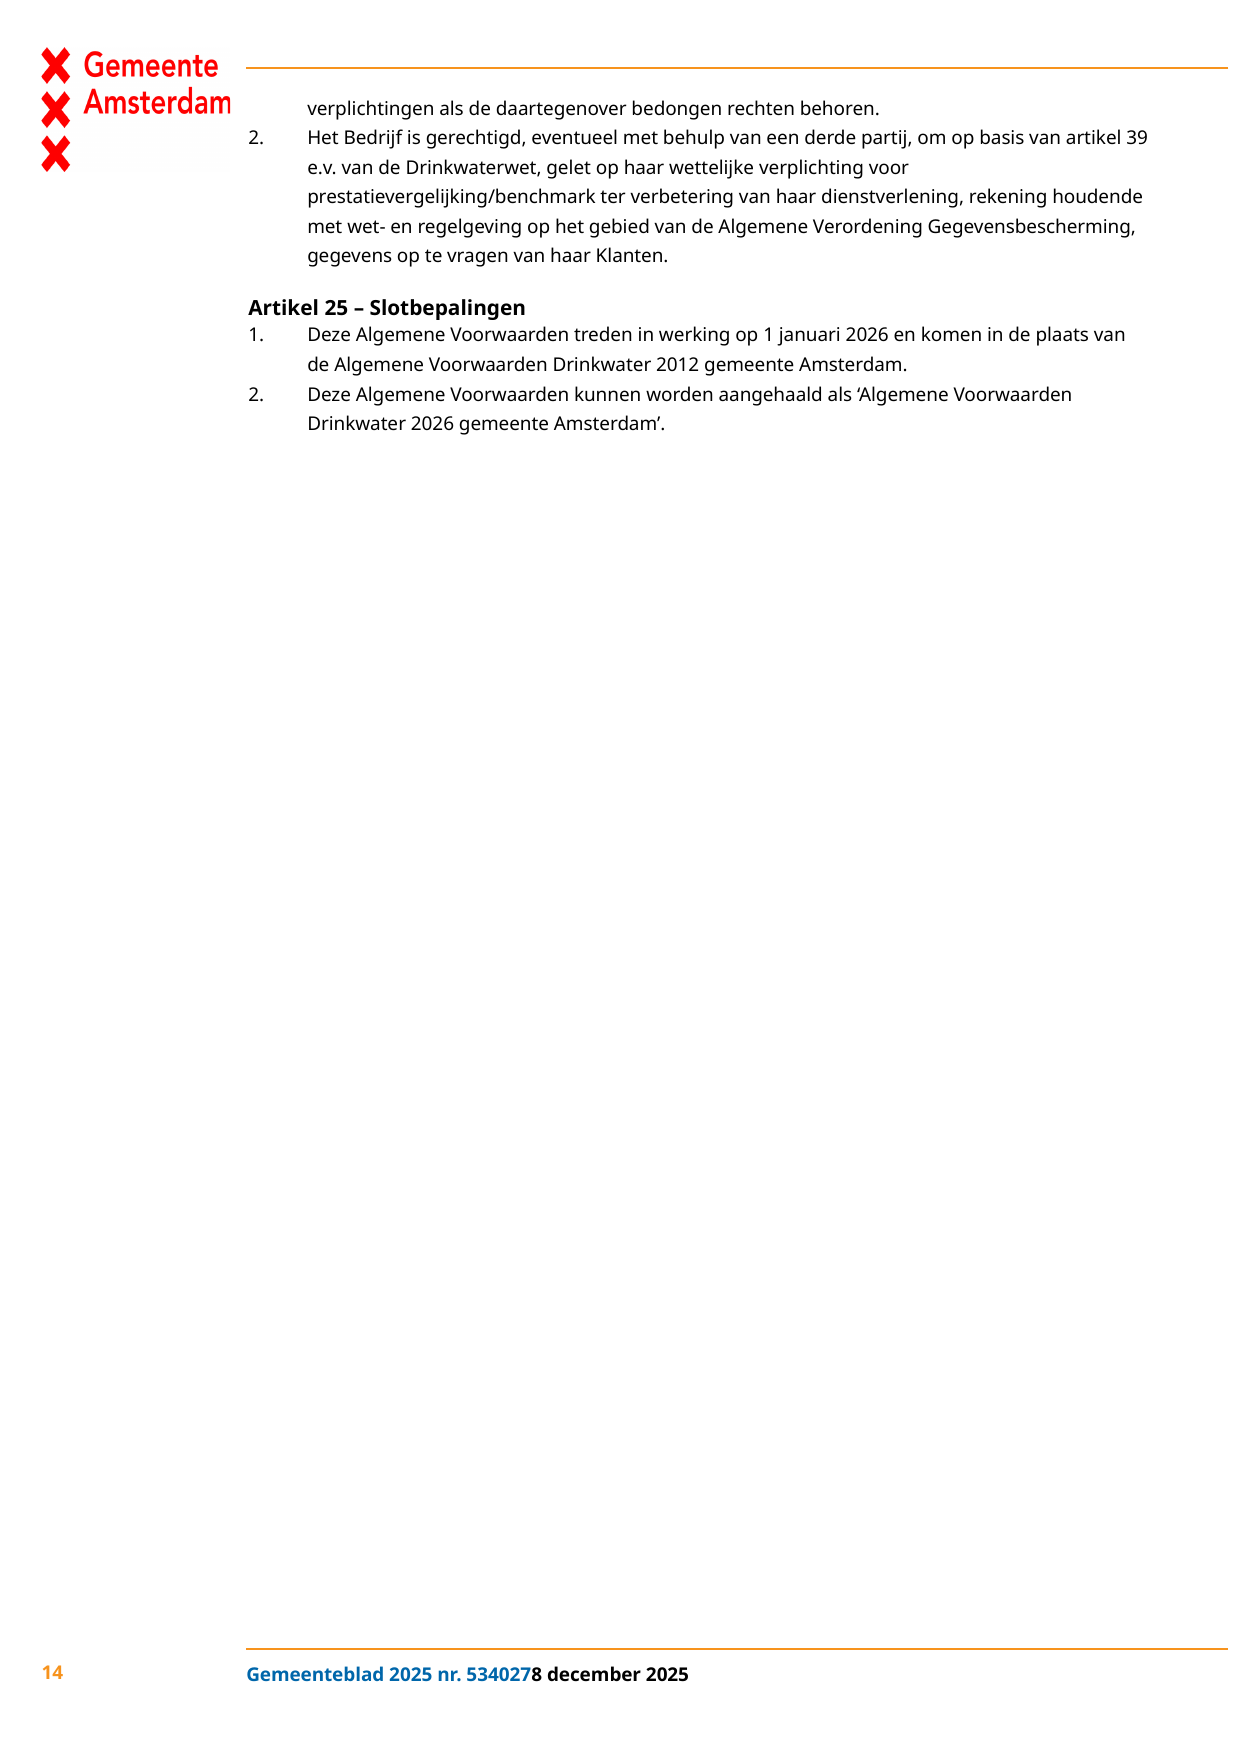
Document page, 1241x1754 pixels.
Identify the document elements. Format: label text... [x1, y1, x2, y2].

list Deze Algemene Voorwaarden treden in werking op 1 januari 2026 en komen in de plaats van de Algemene Voorwaarden Drinkwater 2012 gemeente Amsterdam. [248, 322, 1152, 377]
list Het Bedrijf is gerechtigd, eventueel met behulp van een derde partij, om op basis van artikel 39 e.v. van de Drinkwaterwet, gelet op haar wettelijke verplichting voor prestatievergelijking/benchmark ter verbetering van haar dienstverlening, rekening houdende met wet- en regelgeving op het gebied van de Algemene Verordening Gegevensbescherming, gegevens op te vragen van haar Klanten. [248, 124, 1152, 268]
list Deze Algemene Voorwaarden kunnen worden aangehaald als ‘Algemene Voorwaarden Drinkwater 2026 gemeente Amsterdam’. [248, 381, 1152, 436]
list verplichtingen als de daartegenover bedongen rechten behoren. [248, 95, 1152, 121]
picture [41, 47, 231, 172]
text Artikel 25 – Slotbepalingen [248, 293, 1152, 322]
